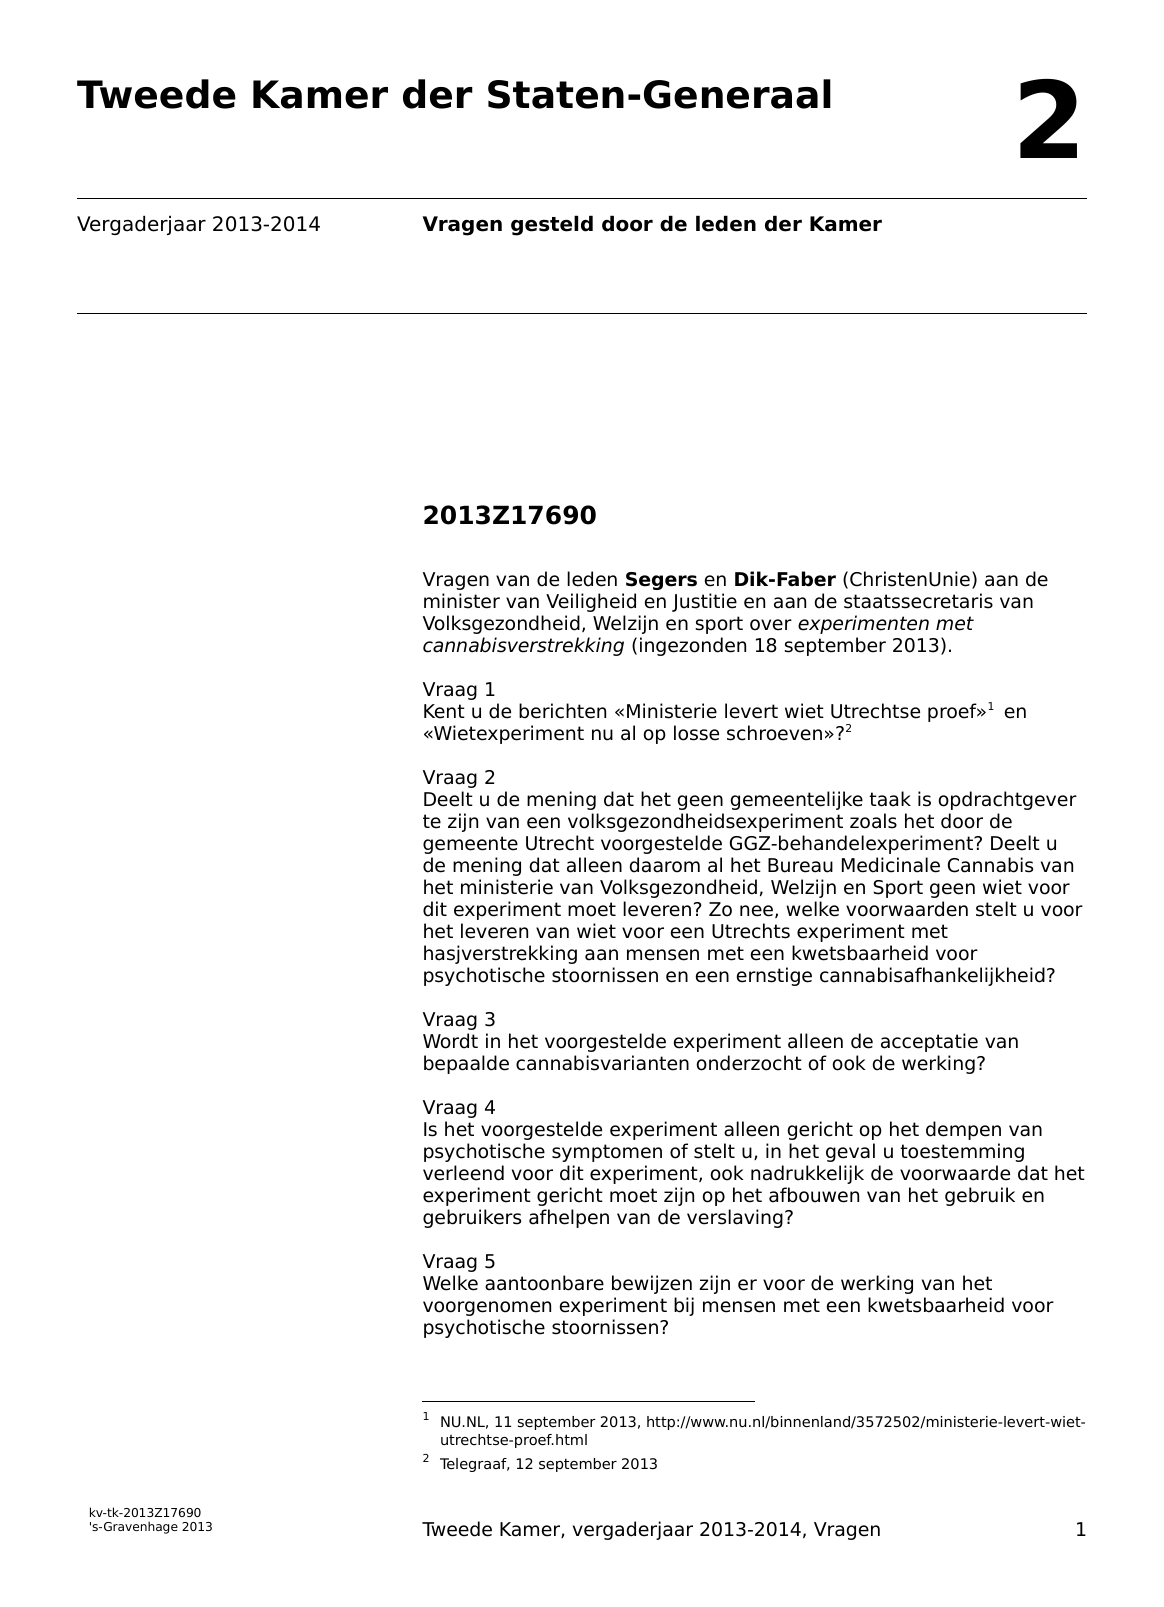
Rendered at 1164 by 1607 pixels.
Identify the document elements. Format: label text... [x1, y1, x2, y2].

text kv-tk-2013Z17690 [88, 1506, 323, 1520]
text Vraag 3 [422, 1009, 1087, 1031]
text Vragen van de leden Segers en Dik-Faber (ChristenUnie) aan de minister van Veiligheid en Justitie en aan de staatssecretaris van Volksgezondheid, Welzijn en sport over experimenten met cannabisverstrekking (ingezonden 18 september 2013). [422, 569, 1087, 657]
table_header 2 [886, 59, 1087, 198]
text Vraag 1 [422, 679, 1087, 701]
text Deelt u de mening dat het geen gemeentelijke taak is opdrachtgever te zijn van een volksgezondheidsexperiment zoals het door de gemeente Utrecht voorgestelde GGZ-behandelexperiment? Deelt u de mening dat alleen daarom al het Bureau Medicinale Cannabis van het ministerie van Volksgezondheid, Welzijn en Sport geen wiet voor dit experiment moet leveren? Zo nee, welke voorwaarden stelt u voor het leveren van wiet voor een Utrechts experiment met hasjverstrekking aan mensen met een kwetsbaarheid voor psychotische stoornissen en een ernstige cannabisafhankelijkheid? [422, 789, 1087, 987]
text Vraag 4 [422, 1097, 1087, 1119]
table_cell Vragen gesteld door de leden der Kamer [422, 199, 1087, 313]
text Kent u de berichten «Ministerie levert wiet Utrechtse proef» en «Wietexperiment nu al op losse schroeven»? [422, 701, 1087, 745]
text Is het voorgestelde experiment alleen gericht op het dempen van psychotische symptomen of stelt u, in het geval u toestemming verleend voor dit experiment, ook nadrukkelijk de voorwaarde dat het experiment gericht moet zijn op het afbouwen van het gebruik en gebruikers afhelpen van de verslaving? [422, 1119, 1087, 1229]
text 2013Z17690 [422, 501, 1087, 531]
text Wordt in het voorgestelde experiment alleen de acceptatie van bepaalde cannabisvarianten onderzocht of ook de werking? [422, 1031, 1087, 1075]
table_cell Vergaderjaar 2013-2014 [77, 199, 422, 313]
text Vraag 5 [422, 1251, 1087, 1273]
table_header Tweede Kamer der Staten-Generaal [77, 59, 886, 198]
text Welke aantoonbare bewijzen zijn er voor de werking van het voorgenomen experiment bij mensen met een kwetsbaarheid voor psychotische stoornissen? [422, 1273, 1087, 1339]
text Vraag 2 [422, 767, 1087, 789]
text 's-Gravenhage 2013 [88, 1520, 323, 1534]
text NU.NL, 11 september 2013, http://www.nu.nl/binnenland/3572502/ministerie-levert-wiet-utrechtse-proef.html [422, 1410, 1087, 1449]
text Telegraaf, 12 september 2013 [422, 1452, 1087, 1474]
